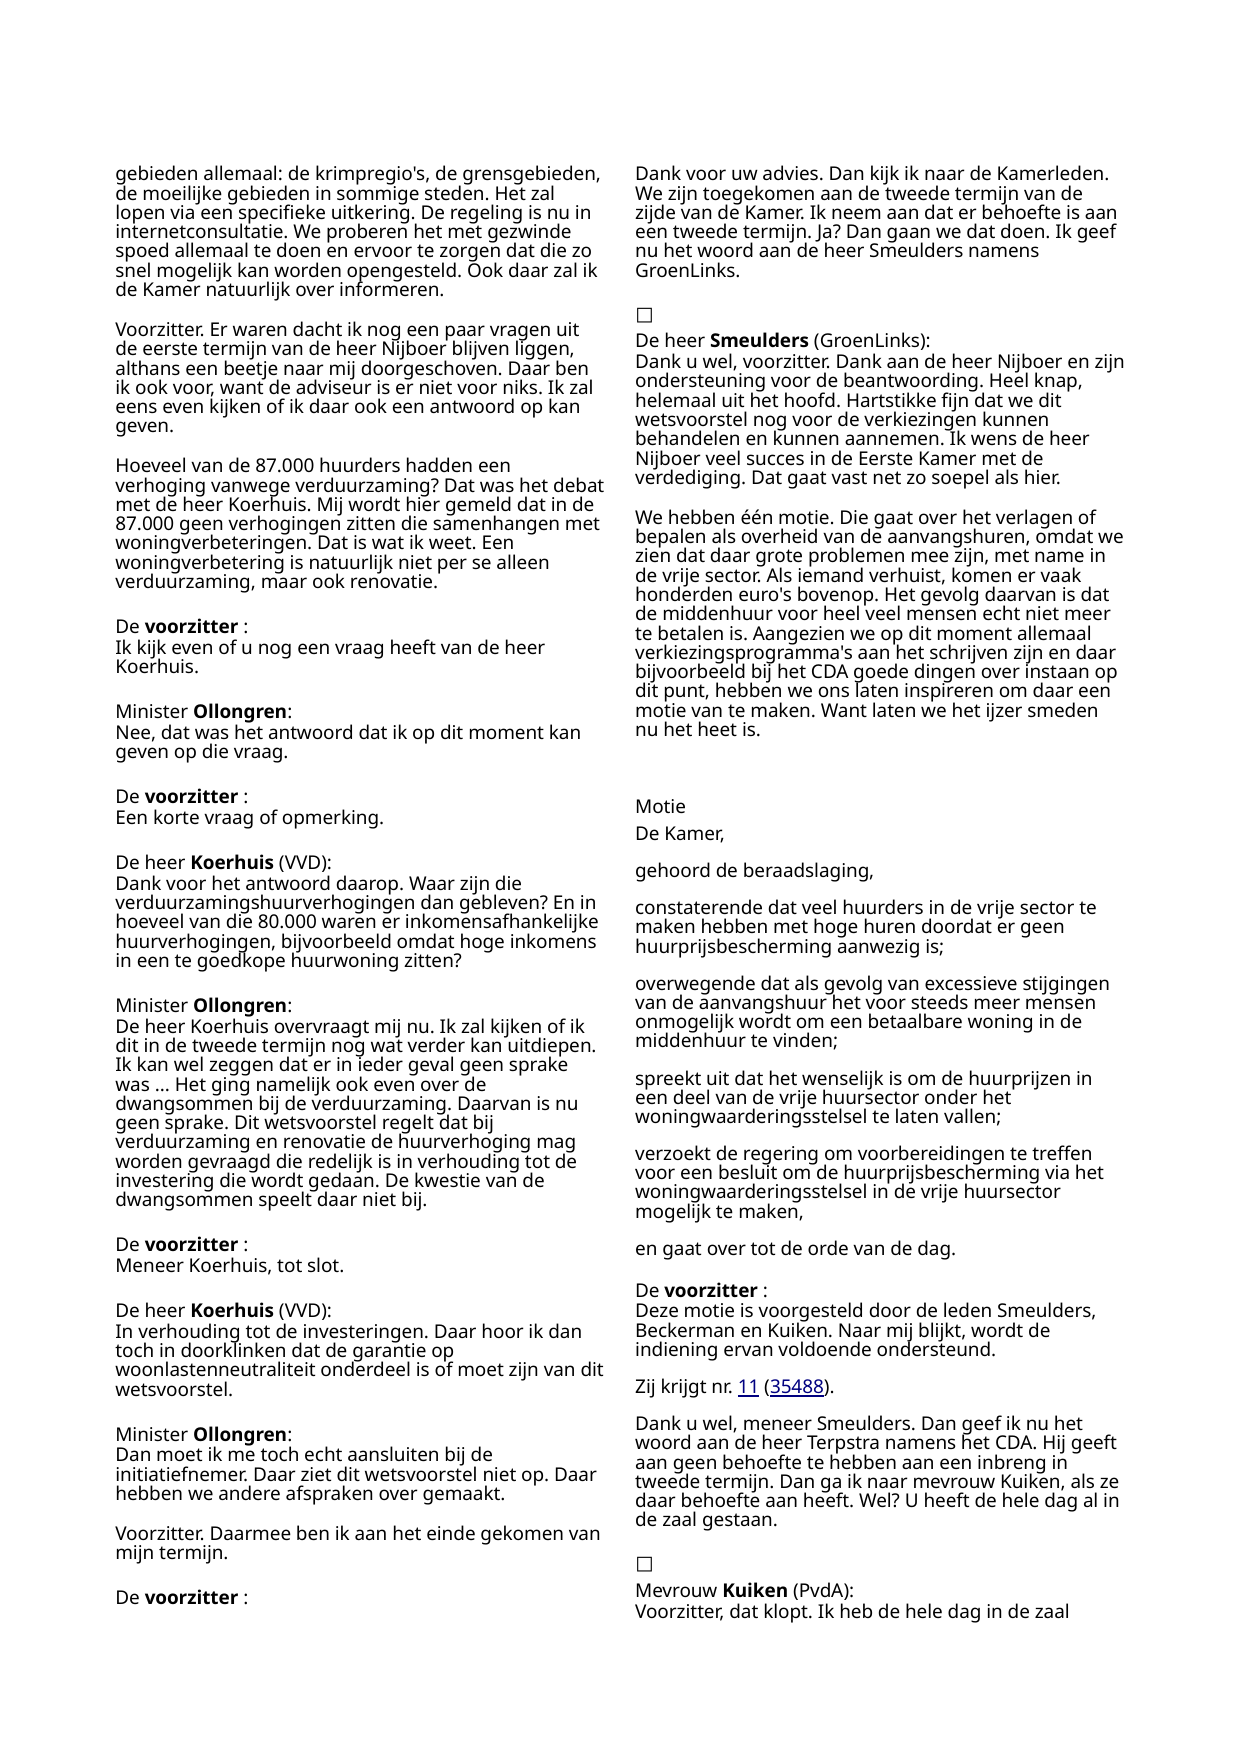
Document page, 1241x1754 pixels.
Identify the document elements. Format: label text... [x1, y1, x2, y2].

text Dank u wel, meneer Smeulders. Dan geef ik nu het woord aan de heer Terpstra namens het CDA. Hij geeft aan geen behoefte te hebben aan een inbreng in tweede termijn. Dan ga ik naar mevrouw Kuiken, als ze daar behoefte aan heeft. Wel? U heeft de hele dag al in de zaal gestaan. [635, 1415, 1125, 1531]
text Dank voor uw advies. Dan kijk ik naar de Kamerleden. We zijn toegekomen aan de tweede termijn van de zijde van de Kamer. Ik neem aan dat er behoefte is aan een tweede termijn. Ja? Dan gaan we dat doen. Ik geef nu het woord aan de heer Smeulders namens GroenLinks. [635, 165, 1125, 281]
text Minister Ollongren: [115, 1421, 605, 1446]
text De Kamer, [635, 825, 1125, 844]
text Minister Ollongren: [115, 698, 605, 724]
text Mevrouw Kuiken (PvdA): [635, 1577, 1125, 1603]
text De heer Koerhuis (VVD): [115, 1297, 605, 1323]
text De voorzitter : [115, 1584, 605, 1610]
text De heer Koerhuis overvraagt mij nu. Ik zal kijken of ik dit in de tweede termijn nog wat verder kan uitdiepen. Ik kan wel zeggen dat er in ieder geval geen sprake was ... Het ging namelijk ook even over de dwangsommen bij de verduurzaming. Daarvan is nu geen sprake. Dit wetsvoorstel regelt dat bij verduurzaming en renovatie de huurverhoging mag worden gevraagd die redelijk is in verhouding tot de investering die wordt gedaan. De kwestie van de dwangsommen speelt daar niet bij. [115, 1018, 605, 1210]
text gebieden allemaal: de krimpregio's, de grensgebieden, de moeilijke gebieden in sommige steden. Het zal lopen via een specifieke uitkering. De regeling is nu in internetconsultatie. We proberen het met gezwinde spoed allemaal te doen en ervoor te zorgen dat die zo snel mogelijk kan worden opengesteld. Ook daar zal ik de Kamer natuurlijk over informeren. [115, 165, 605, 300]
text en gaat over tot de orde van de dag. [635, 1240, 1125, 1259]
text Een korte vraag of opmerking. [115, 809, 605, 828]
text constaterende dat veel huurders in de vrije sector te maken hebben met hoge huren doordat er geen huurprijsbescherming aanwezig is; [635, 899, 1125, 957]
text Minister Ollongren: [115, 992, 605, 1018]
text De heer Koerhuis (VVD): [115, 849, 605, 875]
text De voorzitter : [115, 1231, 605, 1257]
text De voorzitter : [635, 1277, 1125, 1302]
text Dank u wel, voorzitter. Dank aan de heer Nijboer en zijn ondersteuning voor de beantwoording. Heel knap, helemaal uit het hoofd. Hartstikke fijn dat we dit wetsvoorstel nog voor de verkiezingen kunnen behandelen en kunnen aannemen. Ik wens de heer Nijboer veel succes in de Eerste Kamer met de verdediging. Dat gaat vast net zo soepel als hier. [635, 353, 1125, 488]
text Hoeveel van de 87.000 huurders hadden een verhoging vanwege verduurzaming? Dat was het debat met de heer Koerhuis. Mij wordt hier gemeld dat in de 87.000 geen verhogingen zitten die samenhangen met woningverbeteringen. Dat is wat ik weet. Een woningverbetering is natuurlijk niet per se alleen verduurzaming, maar ook renovatie. [115, 457, 605, 592]
text Nee, dat was het antwoord dat ik op dit moment kan geven op die vraag. [115, 724, 605, 762]
text We hebben één motie. Die gaat over het verlagen of bepalen als overheid van de aanvangshuren, omdat we zien dat daar grote problemen mee zijn, met name in de vrije sector. Als iemand verhuist, komen er vaak honderden euro's bovenop. Het gevolg daarvan is dat de middenhuur voor heel veel mensen echt niet meer te betalen is. Aangezien we op dit moment allemaal verkiezingsprogramma's aan het schrijven zijn en daar bijvoorbeeld bij het CDA goede dingen over instaan op dit punt, hebben we ons laten inspireren om daar een motie van te maken. Want laten we het ijzer smeden nu het heet is. [635, 509, 1125, 740]
text Voorzitter. Daarmee ben ik aan het einde gekomen van mijn termijn. [115, 1525, 605, 1563]
text Ik kijk even of u nog een vraag heeft van de heer Koerhuis. [115, 639, 605, 677]
text spreekt uit dat het wenselijk is om de huurprijzen in een deel van de vrije huursector onder het woningwaarderingsstelsel te laten vallen; [635, 1069, 1125, 1127]
text overwegende dat als gevolg van excessieve stijgingen van de aanvangshuur het voor steeds meer mensen onmogelijk wordt om een betaalbare woning in de middenhuur te vinden; [635, 975, 1125, 1052]
text Deze motie is voorgesteld door de leden Smeulders, Beckerman en Kuiken. Naar mij blijkt, wordt de indiening ervan voldoende ondersteund. [635, 1302, 1125, 1360]
text De voorzitter : [115, 613, 605, 639]
text Meneer Koerhuis, tot slot. [115, 1257, 605, 1276]
text De voorzitter : [115, 783, 605, 809]
text gehoord de beraadslaging, [635, 862, 1125, 881]
text Dank voor het antwoord daarop. Waar zijn die verduurzamingshuurverhogingen dan gebleven? En in hoeveel van die 80.000 waren er inkomensafhankelijke huurverhogingen, bijvoorbeeld omdat hoge inkomens in een te goedkope huurwoning zitten? [115, 875, 605, 971]
text Voorzitter, dat klopt. Ik heb de hele dag in de zaal [635, 1603, 1125, 1622]
text Motie [635, 793, 1125, 819]
text De heer Smeulders (GroenLinks): [635, 327, 1125, 353]
text Voorzitter. Er waren dacht ik nog een paar vragen uit de eerste termijn van de heer Nijboer blijven liggen, althans een beetje naar mij doorgeschoven. Daar ben ik ook voor, want de adviseur is er niet voor niks. Ik zal eens even kijken of ik daar ook een antwoord op kan geven. [115, 321, 605, 437]
text Zij krijgt nr. 11 (35488). [635, 1378, 1125, 1397]
text ⬜ [635, 302, 1125, 327]
text In verhouding tot de investeringen. Daar hoor ik dan toch in doorklinken dat de garantie op woonlastenneutraliteit onderdeel is of moet zijn van dit wetsvoorstel. [115, 1323, 605, 1400]
text Dan moet ik me toch echt aansluiten bij de initiatiefnemer. Daar ziet dit wetsvoorstel niet op. Daar hebben we andere afspraken over gemaakt. [115, 1446, 605, 1504]
text ⬜ [635, 1552, 1125, 1577]
text verzoekt de regering om voorbereidingen te treffen voor een besluit om de huurprijsbescherming via het woningwaarderingsstelsel in de vrije huursector mogelijk te maken, [635, 1145, 1125, 1222]
